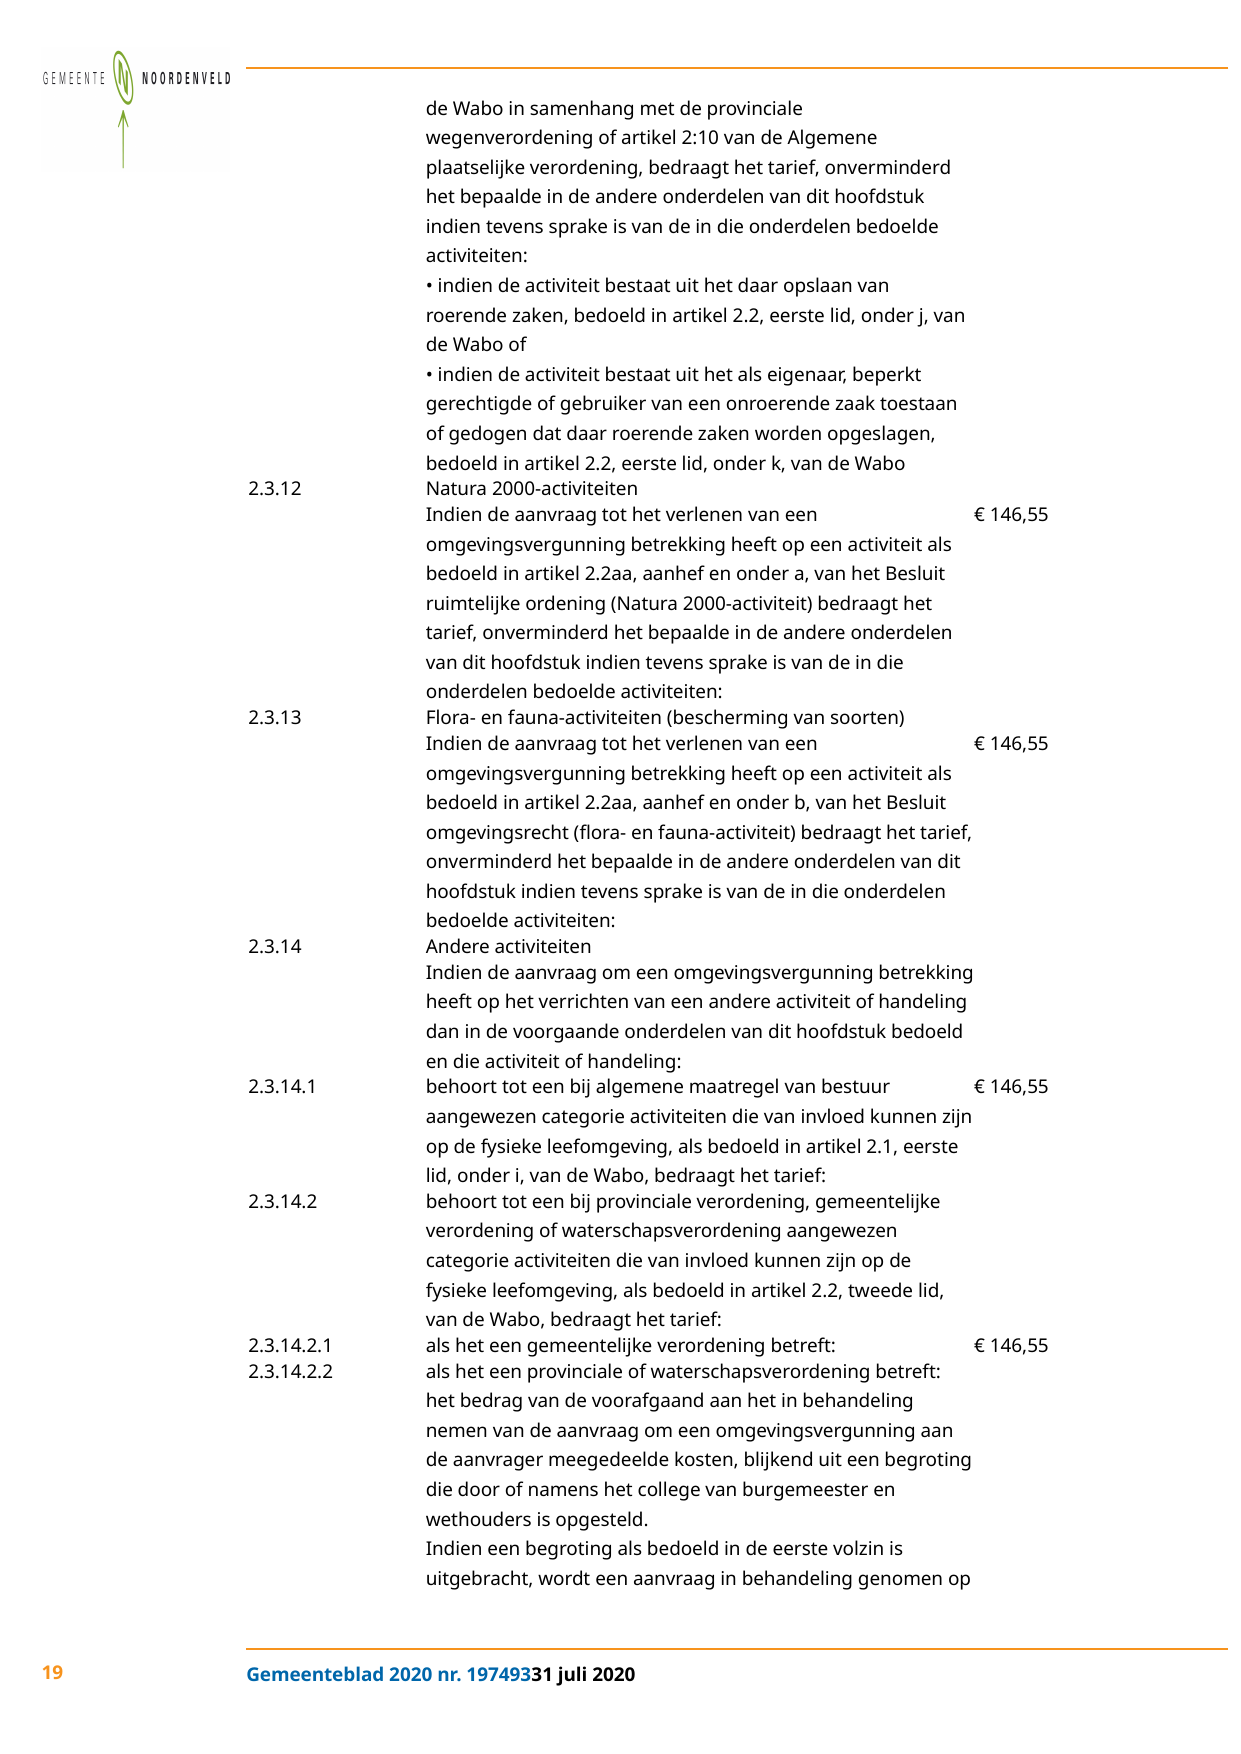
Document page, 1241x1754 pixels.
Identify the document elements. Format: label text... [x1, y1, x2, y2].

table_cell [974, 959, 1152, 1074]
table_cell 2.3.14.2 [248, 1188, 426, 1332]
table_cell [248, 95, 426, 476]
table_cell € 146,55 [974, 1332, 1152, 1358]
table_cell [248, 959, 426, 1074]
table_cell behoort tot een bij algemene maatregel van bestuur aangewezen categorie activiteiten die van invloed kunnen zijn op de fysieke leefomgeving, als bedoeld in artikel 2.1, eerste lid, onder i, van de Wabo, bedraagt het tarief: [426, 1074, 974, 1188]
table_cell [974, 705, 1152, 730]
picture [41, 47, 231, 172]
table_cell € 146,55 [974, 501, 1152, 704]
table_cell [974, 934, 1152, 959]
table_cell [974, 1358, 1152, 1591]
table_cell [974, 476, 1152, 501]
table_cell 2.3.14.2.1 [248, 1332, 426, 1358]
table_cell Indien de aanvraag tot het verlenen van een omgevingsvergunning betrekking heeft op een activiteit als bedoeld in artikel 2.2aa, aanhef en onder b, van het Besluit omgevingsrecht (flora- en fauna-activiteit) bedraagt het tarief, onverminderd het bepaalde in de andere onderdelen van dit hoofdstuk indien tevens sprake is van de in die onderdelen bedoelde activiteiten: [426, 730, 974, 933]
table_cell behoort tot een bij provinciale verordening, gemeentelijke verordening of waterschapsverordening aangewezen categorie activiteiten die van invloed kunnen zijn op de fysieke leefomgeving, als bedoeld in artikel 2.2, tweede lid, van de Wabo, bedraagt het tarief: [426, 1188, 974, 1332]
table_cell [974, 95, 1152, 476]
table_cell [248, 730, 426, 933]
table_cell Indien de aanvraag om een omgevingsvergunning betrekking heeft op het verrichten van een andere activiteit of handeling dan in de voorgaande onderdelen van dit hoofdstuk bedoeld en die activiteit of handeling: [426, 959, 974, 1074]
table_cell de Wabo in samenhang met de provinciale wegenverordening of artikel 2:10 van de Algemene plaatselijke verordening, bedraagt het tarief, onverminderd het bepaalde in de andere onderdelen van dit hoofdstuk indien tevens sprake is van de in die onderdelen bedoelde activiteiten: • indien de activiteit bestaat uit het daar opslaan van roerende zaken, bedoeld in artikel 2.2, eerste lid, onder j, van de Wabo of • indien de activiteit bestaat uit het als eigenaar, beperkt gerechtigde of gebruiker van een onroerende zaak toestaan of gedogen dat daar roerende zaken worden opgeslagen, bedoeld in artikel 2.2, eerste lid, onder k, van de Wabo [426, 95, 974, 476]
table_cell [248, 501, 426, 704]
table_cell 2.3.14 [248, 934, 426, 959]
table_cell 2.3.14.1 [248, 1074, 426, 1188]
table_cell als het een gemeentelijke verordening betreft: [426, 1332, 974, 1358]
table_cell als het een provinciale of waterschapsverordening betreft: het bedrag van de voorafgaand aan het in behandeling nemen van de aanvraag om een omgevingsvergunning aan de aanvrager meegedeelde kosten, blijkend uit een begroting die door of namens het college van burgemeester en wethouders is opgesteld. Indien een begroting als bedoeld in de eerste volzin is uitgebracht, wordt een aanvraag in behandeling genomen op [426, 1358, 974, 1591]
table_cell Flora- en fauna-activiteiten (bescherming van soorten) [426, 705, 974, 730]
table_cell Natura 2000-activiteiten [426, 476, 974, 501]
table_cell 2.3.13 [248, 705, 426, 730]
table_cell 2.3.14.2.2 [248, 1358, 426, 1591]
table_cell Indien de aanvraag tot het verlenen van een omgevingsvergunning betrekking heeft op een activiteit als bedoeld in artikel 2.2aa, aanhef en onder a, van het Besluit ruimtelijke ordening (Natura 2000-activiteit) bedraagt het tarief, onverminderd het bepaalde in de andere onderdelen van dit hoofdstuk indien tevens sprake is van de in die onderdelen bedoelde activiteiten: [426, 501, 974, 704]
table_cell € 146,55 [974, 1074, 1152, 1188]
table_cell [974, 1188, 1152, 1332]
table_cell 2.3.12 [248, 476, 426, 501]
table_cell € 146,55 [974, 730, 1152, 933]
table_cell Andere activiteiten [426, 934, 974, 959]
